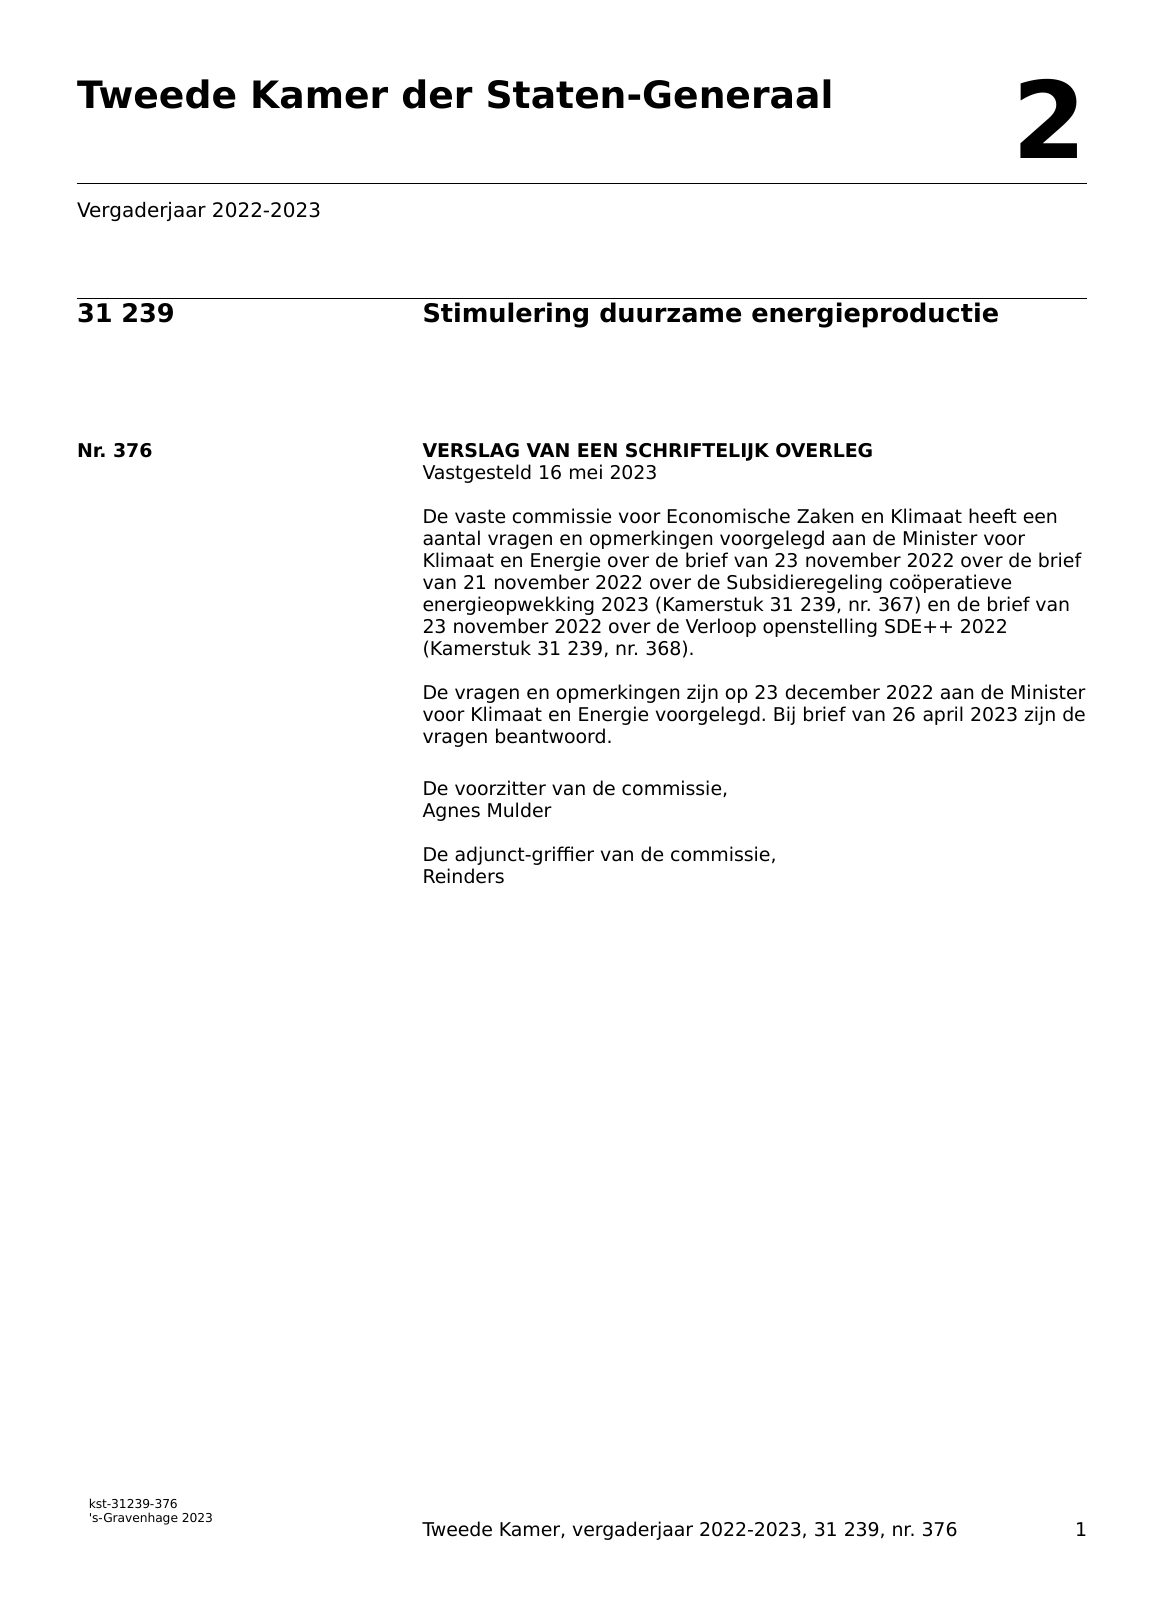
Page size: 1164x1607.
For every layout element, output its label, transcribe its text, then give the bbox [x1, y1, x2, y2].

table_header Tweede Kamer der Staten-Generaal [77, 59, 886, 183]
text De vragen en opmerkingen zijn op 23 december 2022 aan de Minister voor Klimaat en Energie voorgelegd. Bij brief van 26 april 2023 zijn de vragen beantwoord. [422, 682, 1087, 748]
table_cell Vergaderjaar 2022-2023 [77, 184, 1087, 298]
table_header 2 [886, 59, 1087, 183]
subtitle Nr. 376 VERSLAG VAN EEN SCHRIFTELIJK OVERLEG [77, 440, 1087, 462]
subtitle 31 239 Stimulering duurzame energieproductie [77, 299, 1087, 329]
text kst-31239-376 [88, 1497, 323, 1511]
text Vastgesteld 16 mei 2023 [422, 462, 1087, 484]
text De vaste commissie voor Economische Zaken en Klimaat heeft een aantal vragen en opmerkingen voorgelegd aan de Minister voor Klimaat en Energie over de brief van 23 november 2022 over de brief van 21 november 2022 over de Subsidieregeling coöperatieve energieopwekking 2023 (Kamerstuk 31 239, nr. 367) en de brief van 23 november 2022 over de Verloop openstelling SDE++ 2022 (Kamerstuk 31 239, nr. 368). [422, 506, 1087, 660]
text De adjunct-griffier van de commissie, Reinders [422, 844, 1087, 888]
text 's-Gravenhage 2023 [88, 1511, 323, 1525]
text De voorzitter van de commissie, Agnes Mulder [422, 778, 1087, 822]
